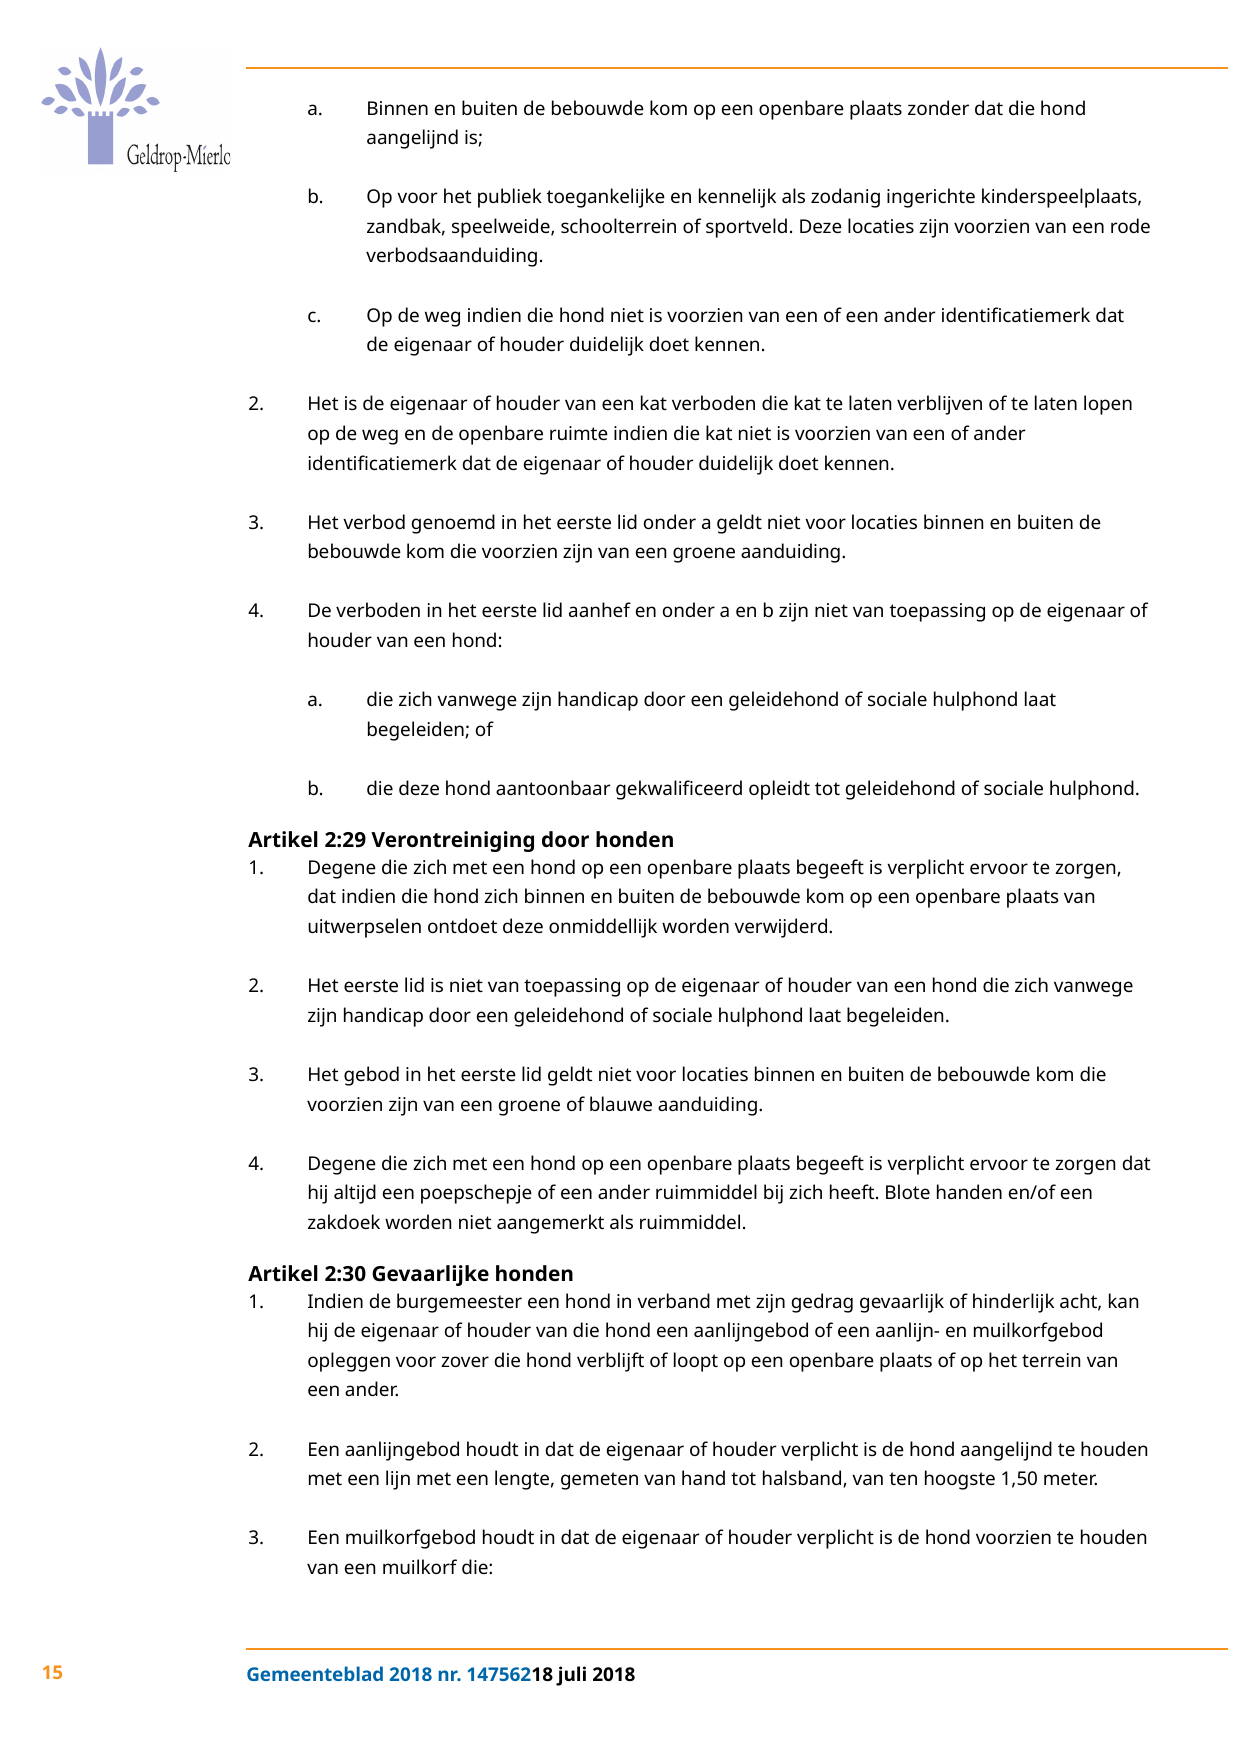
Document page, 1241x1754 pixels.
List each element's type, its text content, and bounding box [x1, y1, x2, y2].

list Het eerste lid is niet van toepassing op de eigenaar of houder van een hond die zich vanwege zijn handicap door een geleidehond of sociale hulphond laat begeleiden. [248, 972, 1152, 1028]
list Een aanlijngebod houdt in dat de eigenaar of houder verplicht is de hond aangelijnd te houden met een lijn met een lengte, gemeten van hand tot halsband, van ten hoogste 1,50 meter. [248, 1436, 1152, 1491]
picture [41, 47, 231, 172]
list Op de weg indien die hond niet is voorzien van een of een ander identificatiemerk dat de eigenaar of houder duidelijk doet kennen. [307, 302, 1152, 357]
list Het is de eigenaar of houder van een kat verboden die kat te laten verblijven of te laten lopen op de weg en de openbare ruimte indien die kat niet is voorzien van een of ander identificatiemerk dat de eigenaar of houder duidelijk doet kennen. [248, 391, 1152, 476]
list Degene die zich met een hond op een openbare plaats begeeft is verplicht ervoor te zorgen, dat indien die hond zich binnen en buiten de bebouwde kom op een openbare plaats van uitwerpselen ontdoet deze onmiddellijk worden verwijderd. [248, 854, 1152, 939]
list Een muilkorfgebod houdt in dat de eigenaar of houder verplicht is de hond voorzien te houden van een muilkorf die: [248, 1524, 1152, 1580]
list Binnen en buiten de bebouwde kom op een openbare plaats zonder dat die hond aangelijnd is; [307, 95, 1152, 150]
list die deze hond aantoonbaar gekwalificeerd opleidt tot geleidehond of sociale hulphond. [307, 775, 1152, 801]
list Indien de burgemeester een hond in verband met zijn gedrag gevaarlijk of hinderlijk acht, kan hij de eigenaar of houder van die hond een aanlijngebod of een aanlijn- en muilkorfgebod opleggen voor zover die hond verblijft of loopt op een openbare plaats of op het terrein van een ander. [248, 1288, 1152, 1402]
list Het verbod genoemd in het eerste lid onder a geldt niet voor locaties binnen en buiten de bebouwde kom die voorzien zijn van een groene aanduiding. [248, 509, 1152, 564]
list Degene die zich met een hond op een openbare plaats begeeft is verplicht ervoor te zorgen dat hij altijd een poepschepje of een ander ruimmiddel bij zich heeft. Blote handen en/of een zakdoek worden niet aangemerkt als ruimmiddel. [248, 1150, 1152, 1235]
list Op voor het publiek toegankelijke en kennelijk als zodanig ingerichte kinderspeelplaats, zandbak, speelweide, schoolterrein of sportveld. Deze locaties zijn voorzien van een rode verbodsaanduiding. [307, 183, 1152, 268]
list De verboden in het eerste lid aanhef en onder a en b zijn niet van toepassing op de eigenaar of houder van een hond: [248, 598, 1152, 653]
text Artikel 2:30 Gevaarlijke honden [248, 1259, 1152, 1288]
list Het gebod in het eerste lid geldt niet voor locaties binnen en buiten de bebouwde kom die voorzien zijn van een groene of blauwe aanduiding. [248, 1061, 1152, 1116]
text Artikel 2:29 Verontreiniging door honden [248, 826, 1152, 854]
list die zich vanwege zijn handicap door een geleidehond of sociale hulphond laat begeleiden; of [307, 686, 1152, 742]
